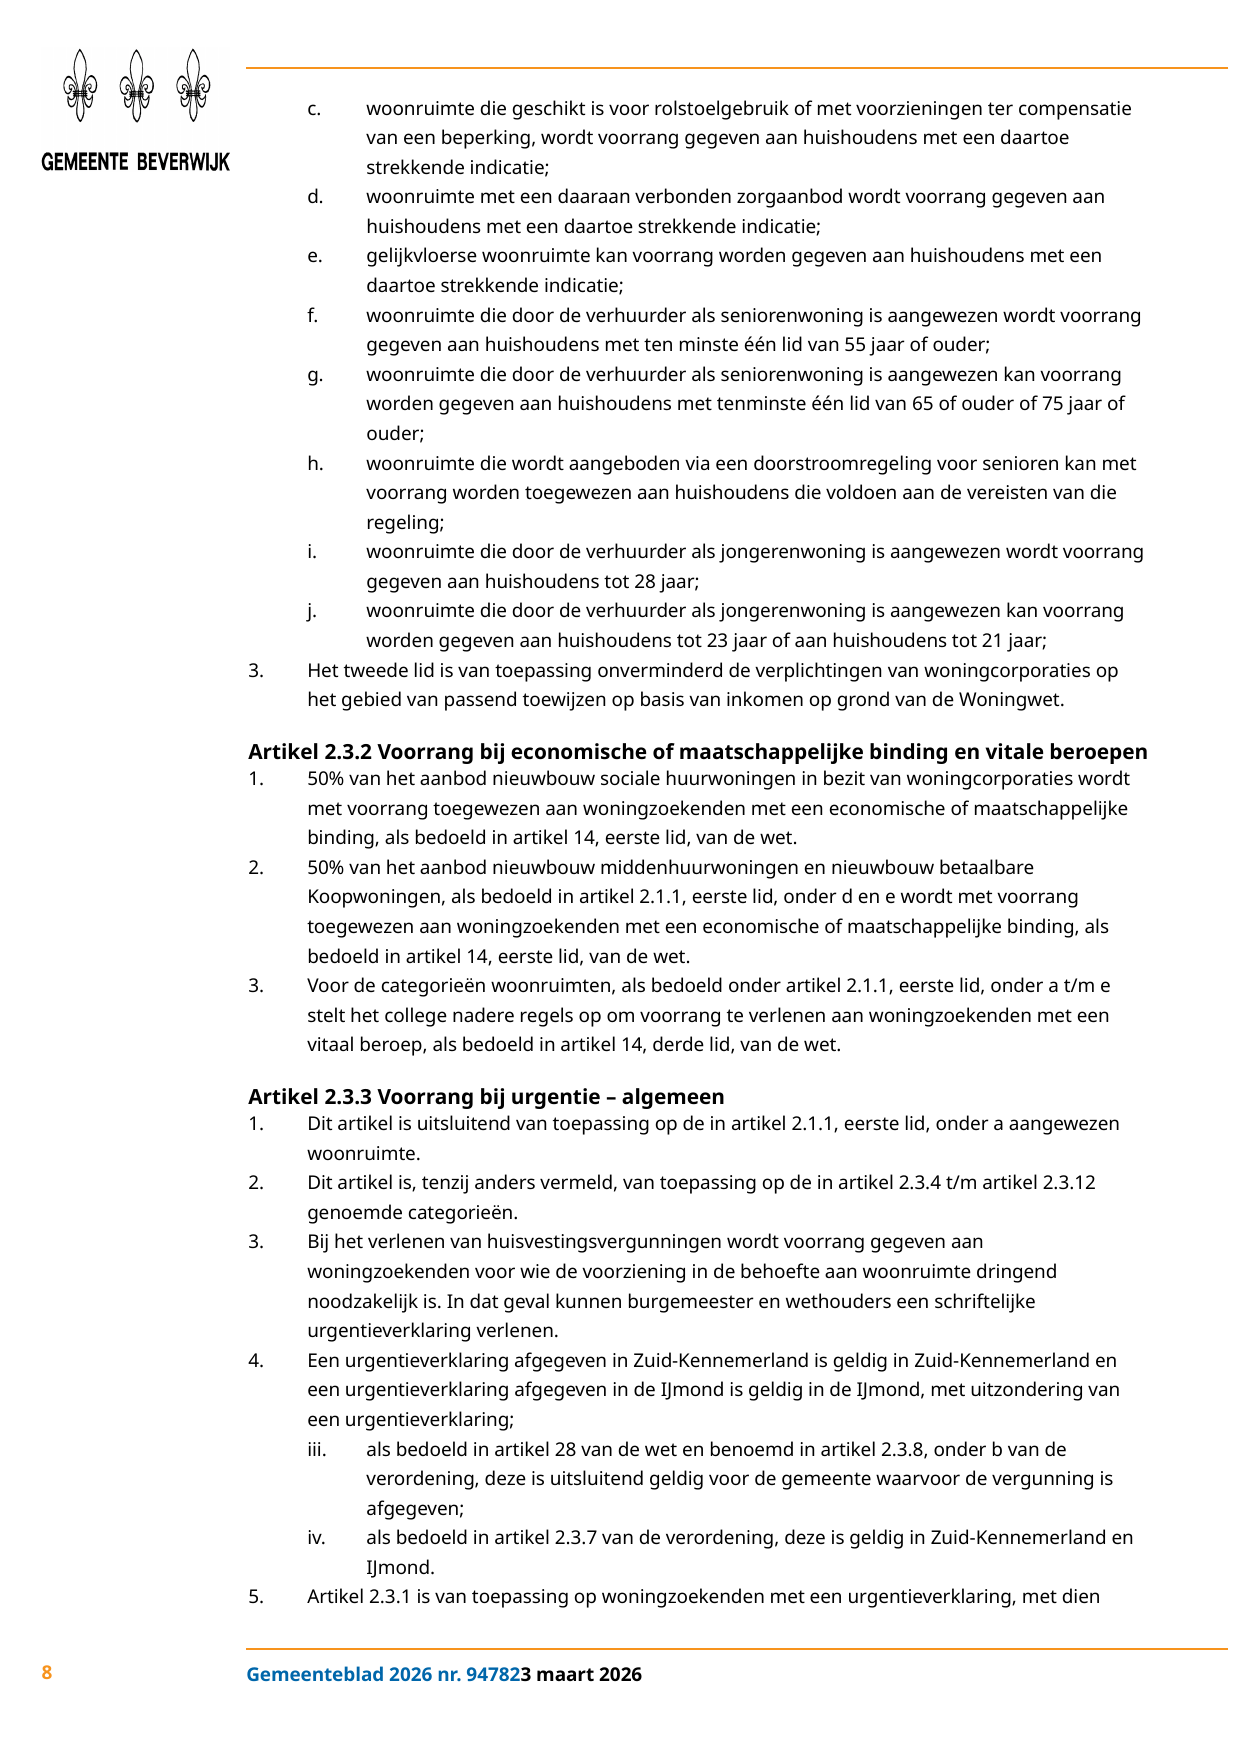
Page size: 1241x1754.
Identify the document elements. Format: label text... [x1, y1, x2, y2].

text Artikel 2.3.2 Voorrang bij economische of maatschappelijke binding en vitale beroepen [248, 737, 1152, 765]
picture [41, 47, 231, 172]
list Dit artikel is uitsluitend van toepassing op de in artikel 2.1.1, eerste lid, onder a aangewezen woonruimte. [248, 1110, 1152, 1166]
list woonruimte die door de verhuurder als seniorenwoning is aangewezen wordt voorrang gegeven aan huishoudens met ten minste één lid van 55 jaar of ouder; [307, 302, 1152, 357]
text Artikel 2.3.3 Voorrang bij urgentie – algemeen [248, 1082, 1152, 1110]
list Het tweede lid is van toepassing onverminderd de verplichtingen van woningcorporaties op het gebied van passend toewijzen op basis van inkomen op grond van de Woningwet. [248, 657, 1152, 712]
list woonruimte met een daaraan verbonden zorgaanbod wordt voorrang gegeven aan huishoudens met een daartoe strekkende indicatie; [307, 183, 1152, 239]
list woonruimte die geschikt is voor rolstoelgebruik of met voorzieningen ter compensatie van een beperking, wordt voorrang gegeven aan huishoudens met een daartoe strekkende indicatie; [307, 95, 1152, 180]
list Voor de categorieën woonruimten, als bedoeld onder artikel 2.1.1, eerste lid, onder a t/m e stelt het college nadere regels op om voorrang te verlenen aan woningzoekenden met een vitaal beroep, als bedoeld in artikel 14, derde lid, van de wet. [248, 972, 1152, 1057]
list woonruimte die wordt aangeboden via een doorstroomregeling voor senioren kan met voorrang worden toegewezen aan huishoudens die voldoen aan de vereisten van die regeling; [307, 450, 1152, 535]
list 50% van het aanbod nieuwbouw sociale huurwoningen in bezit van woningcorporaties wordt met voorrang toegewezen aan woningzoekenden met een economische of maatschappelijke binding, als bedoeld in artikel 14, eerste lid, van de wet. [248, 765, 1152, 850]
list woonruimte die door de verhuurder als jongerenwoning is aangewezen wordt voorrang gegeven aan huishoudens tot 28 jaar; [307, 538, 1152, 594]
list als bedoeld in artikel 28 van de wet en benoemd in artikel 2.3.8, onder b van de verordening, deze is uitsluitend geldig voor de gemeente waarvoor de vergunning is afgegeven; [307, 1436, 1152, 1521]
list Dit artikel is, tenzij anders vermeld, van toepassing op de in artikel 2.3.4 t/m artikel 2.3.12 genoemde categorieën. [248, 1169, 1152, 1225]
list als bedoeld in artikel 2.3.7 van de verordening, deze is geldig in Zuid-Kennemerland en IJmond. [307, 1524, 1152, 1580]
list gelijkvloerse woonruimte kan voorrang worden gegeven aan huishoudens met een daartoe strekkende indicatie; [307, 243, 1152, 298]
list Bij het verlenen van huisvestingsvergunningen wordt voorrang gegeven aan woningzoekenden voor wie de voorziening in de behoefte aan woonruimte dringend noodzakelijk is. In dat geval kunnen burgemeester en wethouders een schriftelijke urgentieverklaring verlenen. [248, 1229, 1152, 1343]
list woonruimte die door de verhuurder als seniorenwoning is aangewezen kan voorrang worden gegeven aan huishoudens met tenminste één lid van 65 of ouder of 75 jaar of ouder; [307, 361, 1152, 446]
list 50% van het aanbod nieuwbouw middenhuurwoningen en nieuwbouw betaalbare Koopwoningen, als bedoeld in artikel 2.1.1, eerste lid, onder d en e wordt met voorrang toegewezen aan woningzoekenden met een economische of maatschappelijke binding, als bedoeld in artikel 14, eerste lid, van de wet. [248, 854, 1152, 968]
list Artikel 2.3.1 is van toepassing op woningzoekenden met een urgentieverklaring, met dien [248, 1584, 1152, 1609]
list woonruimte die door de verhuurder als jongerenwoning is aangewezen kan voorrang worden gegeven aan huishoudens tot 23 jaar of aan huishoudens tot 21 jaar; [307, 598, 1152, 653]
list Een urgentieverklaring afgegeven in Zuid-Kennemerland is geldig in Zuid-Kennemerland en een urgentieverklaring afgegeven in de IJmond is geldig in de IJmond, met uitzondering van een urgentieverklaring; [248, 1347, 1152, 1432]
